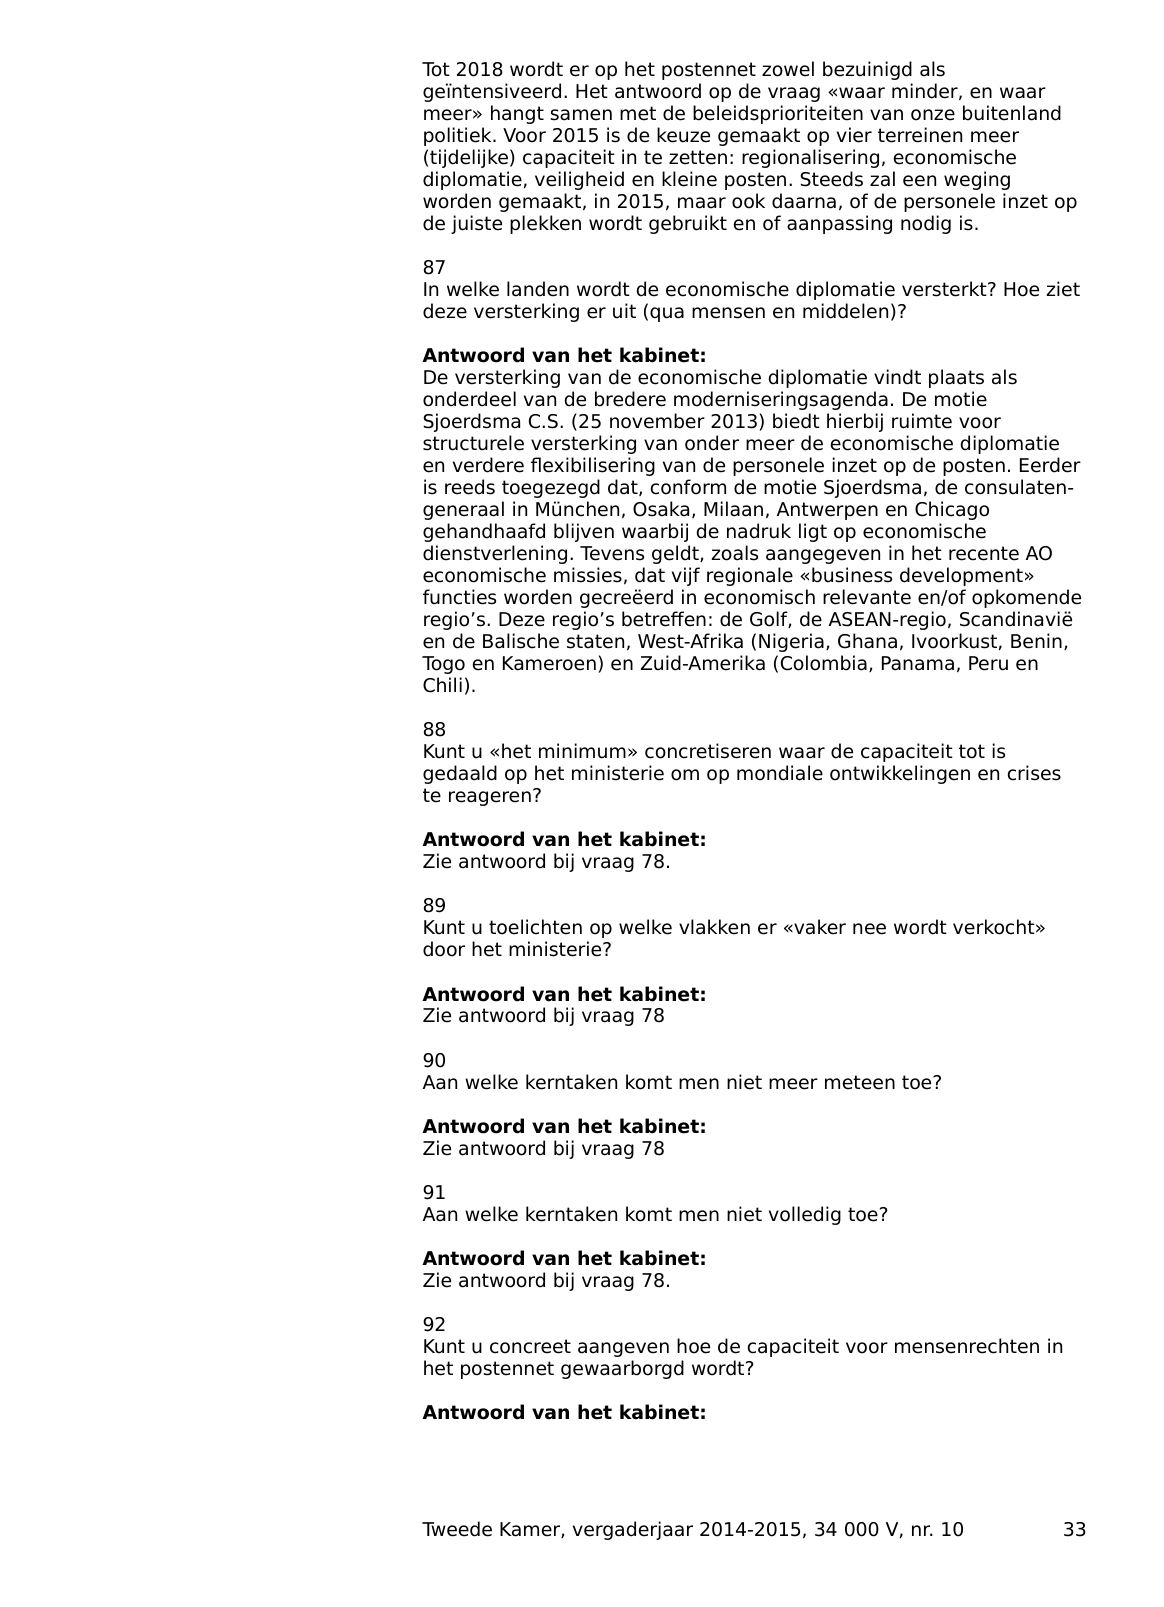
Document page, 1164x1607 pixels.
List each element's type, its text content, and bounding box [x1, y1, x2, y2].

text In welke landen wordt de economische diplomatie versterkt? Hoe ziet deze versterking er uit (qua mensen en middelen)? [422, 279, 1087, 323]
text 90 [422, 1049, 1087, 1072]
text Aan welke kerntaken komt men niet volledig toe? [422, 1204, 1087, 1226]
text 87 [422, 257, 1087, 279]
text Zie antwoord bij vraag 78. [422, 1270, 1087, 1292]
text Antwoord van het kabinet: [422, 1248, 1087, 1270]
text Aan welke kerntaken komt men niet meer meteen toe? [422, 1072, 1087, 1093]
text Antwoord van het kabinet: [422, 983, 1087, 1005]
text Tot 2018 wordt er op het postennet zowel bezuinigd als geïntensiveerd. Het antwoord op de vraag «waar minder, en waar meer» hangt samen met de beleidsprioriteiten van onze buitenland politiek. Voor 2015 is de keuze gemaakt op vier terreinen meer (tijdelijke) capaciteit in te zetten: regionalisering, economische diplomatie, veiligheid en kleine posten. Steeds zal een weging worden gemaakt, in 2015, maar ook daarna, of de personele inzet op de juiste plekken wordt gebruikt en of aanpassing nodig is. [422, 59, 1087, 235]
text Kunt u concreet aangeven hoe de capaciteit voor mensenrechten in het postennet gewaarborgd wordt? [422, 1336, 1087, 1380]
text 88 [422, 719, 1087, 741]
text Antwoord van het kabinet: [422, 1116, 1087, 1138]
text Zie antwoord bij vraag 78. [422, 851, 1087, 873]
text Antwoord van het kabinet: [422, 345, 1087, 367]
text Kunt u toelichten op welke vlakken er «vaker nee wordt verkocht» door het ministerie? [422, 917, 1087, 961]
text 92 [422, 1314, 1087, 1336]
text Zie antwoord bij vraag 78 [422, 1005, 1087, 1027]
text Kunt u «het minimum» concretiseren waar de capaciteit tot is gedaald op het ministerie om op mondiale ontwikkelingen en crises te reageren? [422, 741, 1087, 807]
text De versterking van de economische diplomatie vindt plaats als onderdeel van de bredere moderniseringsagenda. De motie Sjoerdsma C.S. (25 november 2013) biedt hierbij ruimte voor structurele versterking van onder meer de economische diplomatie en verdere flexibilisering van de personele inzet op de posten. Eerder is reeds toegezegd dat, conform de motie Sjoerdsma, de consulaten-generaal in München, Osaka, Milaan, Antwerpen en Chicago gehandhaafd blijven waarbij de nadruk ligt op economische dienstverlening. Tevens geldt, zoals aangegeven in het recente AO economische missies, dat vijf regionale «business development» functies worden gecreëerd in economisch relevante en/of opkomende regio’s. Deze regio’s betreffen: de Golf, de ASEAN-regio, Scandinavië en de Balische staten, West-Afrika (Nigeria, Ghana, Ivoorkust, Benin, Togo en Kameroen) en Zuid-Amerika (Colombia, Panama, Peru en Chili). [422, 367, 1087, 697]
text Antwoord van het kabinet: [422, 1402, 1087, 1424]
text 91 [422, 1182, 1087, 1204]
text Zie antwoord bij vraag 78 [422, 1138, 1087, 1160]
text 89 [422, 895, 1087, 917]
text Antwoord van het kabinet: [422, 829, 1087, 851]
